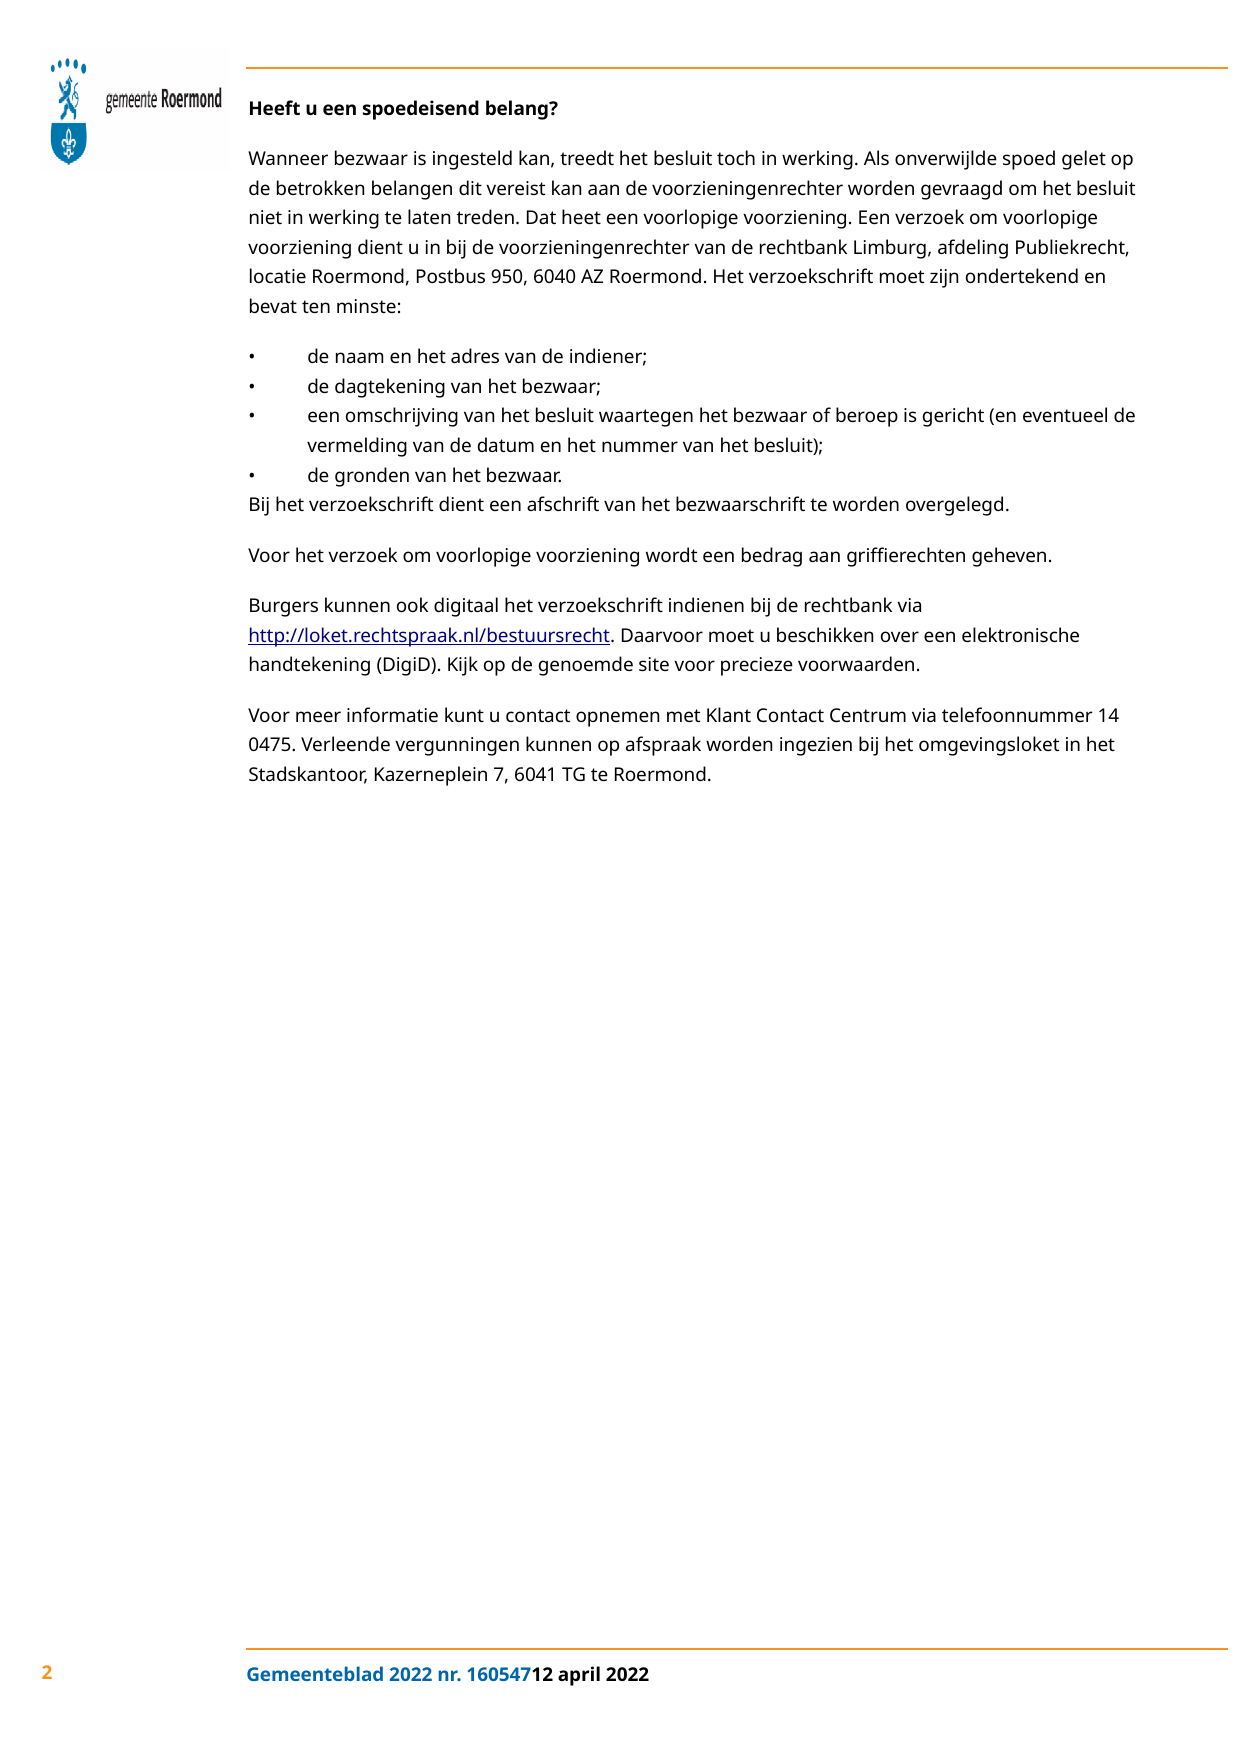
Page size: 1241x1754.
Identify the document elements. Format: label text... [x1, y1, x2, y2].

list de naam en het adres van de indiener; [248, 343, 1152, 369]
text Bij het verzoekschrift dient een afschrift van het bezwaarschrift te worden overgelegd. [248, 491, 1152, 517]
text Wanneer bezwaar is ingesteld kan, treedt het besluit toch in werking. Als onverwijlde spoed gelet op de betrokken belangen dit vereist kan aan de voorzieningenrechter worden gevraagd om het besluit niet in werking te laten treden. Dat heet een voorlopige voorziening. Een verzoek om voorlopige voorziening dient u in bij de voorzieningenrechter van de rechtbank Limburg, afdeling Publiekrecht, locatie Roermond, Postbus 950, 6040 AZ Roermond. Het verzoekschrift moet zijn ondertekend en bevat ten minste: [248, 145, 1152, 319]
text Voor het verzoek om voorlopige voorziening wordt een bedrag aan griffierechten geheven. [248, 542, 1152, 568]
list de dagtekening van het bezwaar; [248, 373, 1152, 399]
list een omschrijving van het besluit waartegen het bezwaar of beroep is gericht (en eventueel de vermelding van de datum en het nummer van het besluit); [248, 403, 1152, 458]
text Burgers kunnen ook digitaal het verzoekschrift indienen bij de rechtbank via http://loket.rechtspraak.nl/bestuursrecht. Daarvoor moet u beschikken over een elektronische handtekening (DigiD). Kijk op de genoemde site voor precieze voorwaarden. [248, 592, 1152, 677]
list de gronden van het bezwaar. [248, 462, 1152, 488]
text Voor meer informatie kunt u contact opnemen met Klant Contact Centrum via telefoonnummer 14 0475. Verleende vergunningen kunnen op afspraak worden ingezien bij het omgevingsloket in het Stadskantoor, Kazerneplein 7, 6041 TG te Roermond. [248, 702, 1152, 787]
picture [41, 47, 231, 172]
text Heeft u een spoedeisend belang? [248, 95, 1152, 121]
